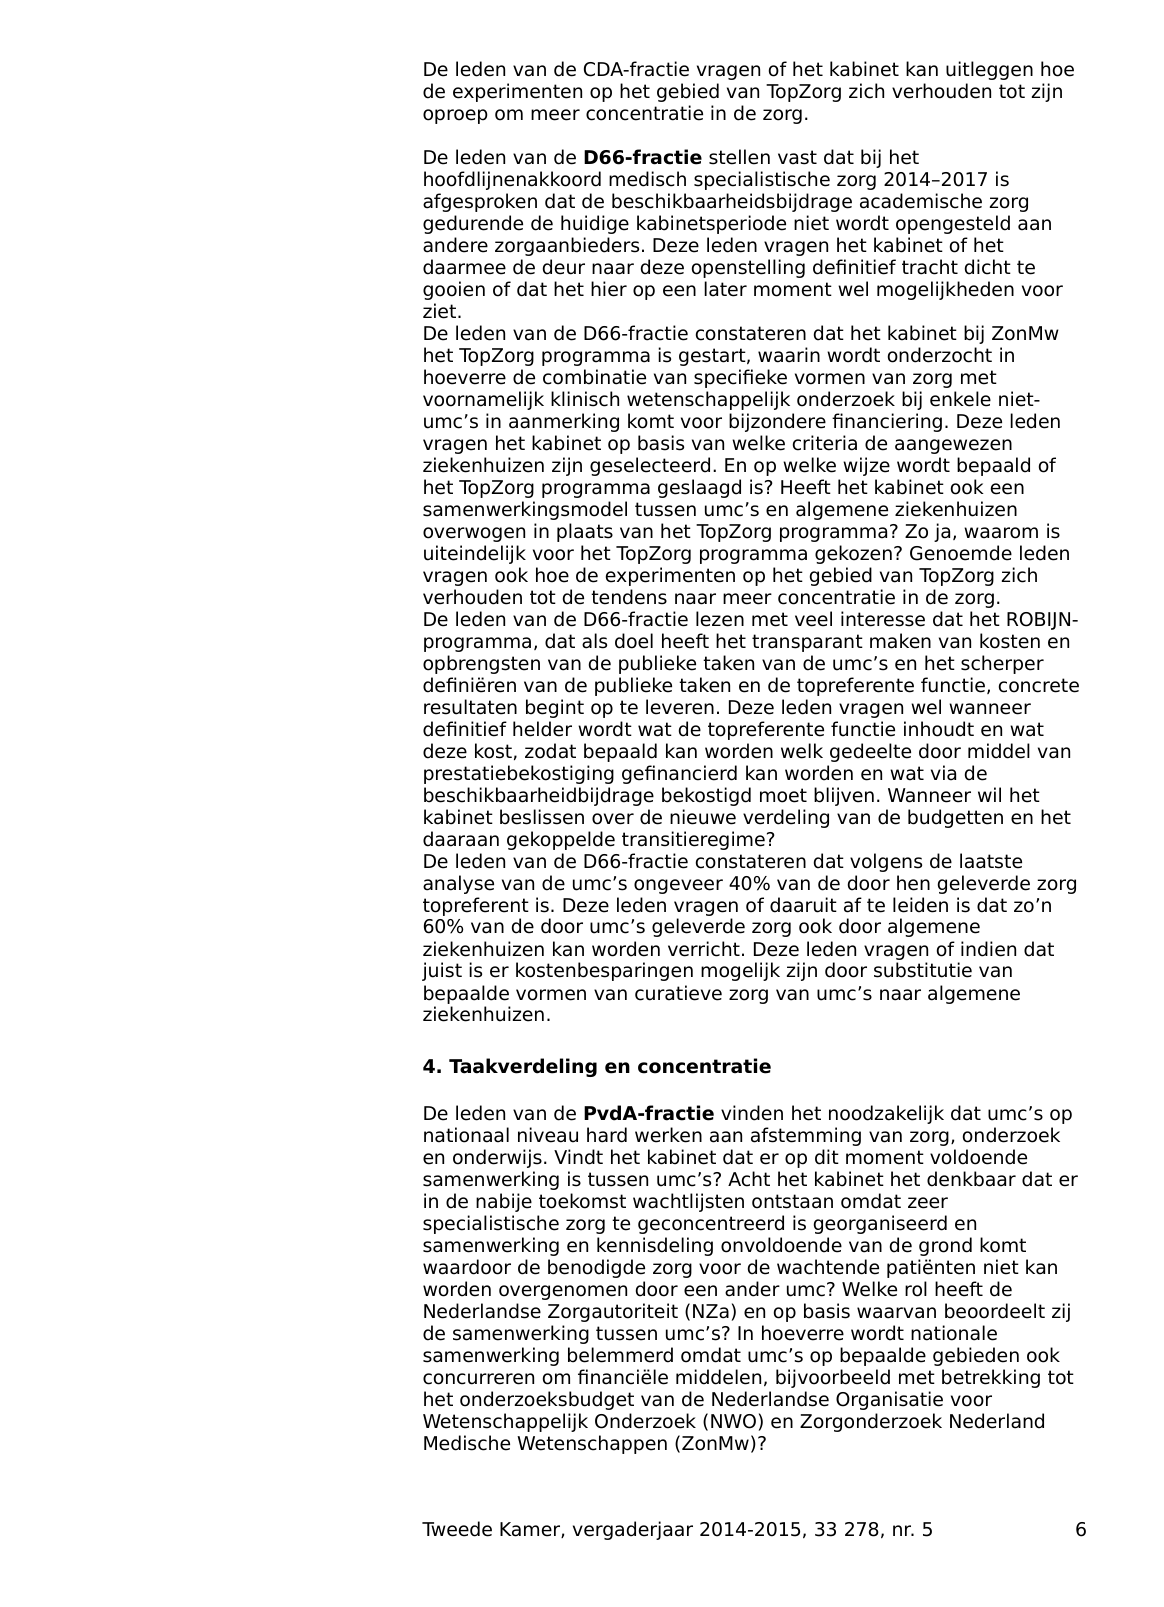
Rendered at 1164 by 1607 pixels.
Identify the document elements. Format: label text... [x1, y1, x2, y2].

text De leden van de D66-fractie stellen vast dat bij het hoofdlijnenakkoord medisch specialistische zorg 2014–2017 is afgesproken dat de beschikbaarheidsbijdrage academische zorg gedurende de huidige kabinetsperiode niet wordt opengesteld aan andere zorgaanbieders. Deze leden vragen het kabinet of het daarmee de deur naar deze openstelling definitief tracht dicht te gooien of dat het hier op een later moment wel mogelijkheden voor ziet. [422, 147, 1087, 323]
subtitle 4. Taakverdeling en concentratie [422, 1056, 1087, 1078]
text De leden van de PvdA-fractie vinden het noodzakelijk dat umc’s op nationaal niveau hard werken aan afstemming van zorg, onderzoek en onderwijs. Vindt het kabinet dat er op dit moment voldoende samenwerking is tussen umc’s? Acht het kabinet het denkbaar dat er in de nabije toekomst wachtlijsten ontstaan omdat zeer specialistische zorg te geconcentreerd is georganiseerd en samenwerking en kennisdeling onvoldoende van de grond komt waardoor de benodigde zorg voor de wachtende patiënten niet kan worden overgenomen door een ander umc? Welke rol heeft de Nederlandse Zorgautoriteit (NZa) en op basis waarvan beoordeelt zij de samenwerking tussen umc’s? In hoeverre wordt nationale samenwerking belemmerd omdat umc’s op bepaalde gebieden ook concurreren om financiële middelen, bijvoorbeeld met betrekking tot het onderzoeksbudget van de Nederlandse Organisatie voor Wetenschappelijk Onderzoek (NWO) en Zorgonderzoek Nederland Medische Wetenschappen (ZonMw)? [422, 1103, 1087, 1455]
text De leden van de D66-fractie constateren dat volgens de laatste analyse van de umc’s ongeveer 40% van de door hen geleverde zorg topreferent is. Deze leden vragen of daaruit af te leiden is dat zo’n 60% van de door umc’s geleverde zorg ook door algemene ziekenhuizen kan worden verricht. Deze leden vragen of indien dat juist is er kostenbesparingen mogelijk zijn door substitutie van bepaalde vormen van curatieve zorg van umc’s naar algemene ziekenhuizen. [422, 851, 1087, 1026]
text De leden van de CDA-fractie vragen of het kabinet kan uitleggen hoe de experimenten op het gebied van TopZorg zich verhouden tot zijn oproep om meer concentratie in de zorg. [422, 59, 1087, 125]
text De leden van de D66-fractie lezen met veel interesse dat het ROBIJN-programma, dat als doel heeft het transparant maken van kosten en opbrengsten van de publieke taken van de umc’s en het scherper definiëren van de publieke taken en de topreferente functie, concrete resultaten begint op te leveren. Deze leden vragen wel wanneer definitief helder wordt wat de topreferente functie inhoudt en wat deze kost, zodat bepaald kan worden welk gedeelte door middel van prestatiebekostiging gefinancierd kan worden en wat via de beschikbaarheidbijdrage bekostigd moet blijven. Wanneer wil het kabinet beslissen over de nieuwe verdeling van de budgetten en het daaraan gekoppelde transitieregime? [422, 609, 1087, 851]
text De leden van de D66-fractie constateren dat het kabinet bij ZonMw het TopZorg programma is gestart, waarin wordt onderzocht in hoeverre de combinatie van specifieke vormen van zorg met voornamelijk klinisch wetenschappelijk onderzoek bij enkele niet-umc’s in aanmerking komt voor bijzondere financiering. Deze leden vragen het kabinet op basis van welke criteria de aangewezen ziekenhuizen zijn geselecteerd. En op welke wijze wordt bepaald of het TopZorg programma geslaagd is? Heeft het kabinet ook een samenwerkingsmodel tussen umc’s en algemene ziekenhuizen overwogen in plaats van het TopZorg programma? Zo ja, waarom is uiteindelijk voor het TopZorg programma gekozen? Genoemde leden vragen ook hoe de experimenten op het gebied van TopZorg zich verhouden tot de tendens naar meer concentratie in de zorg. [422, 323, 1087, 609]
